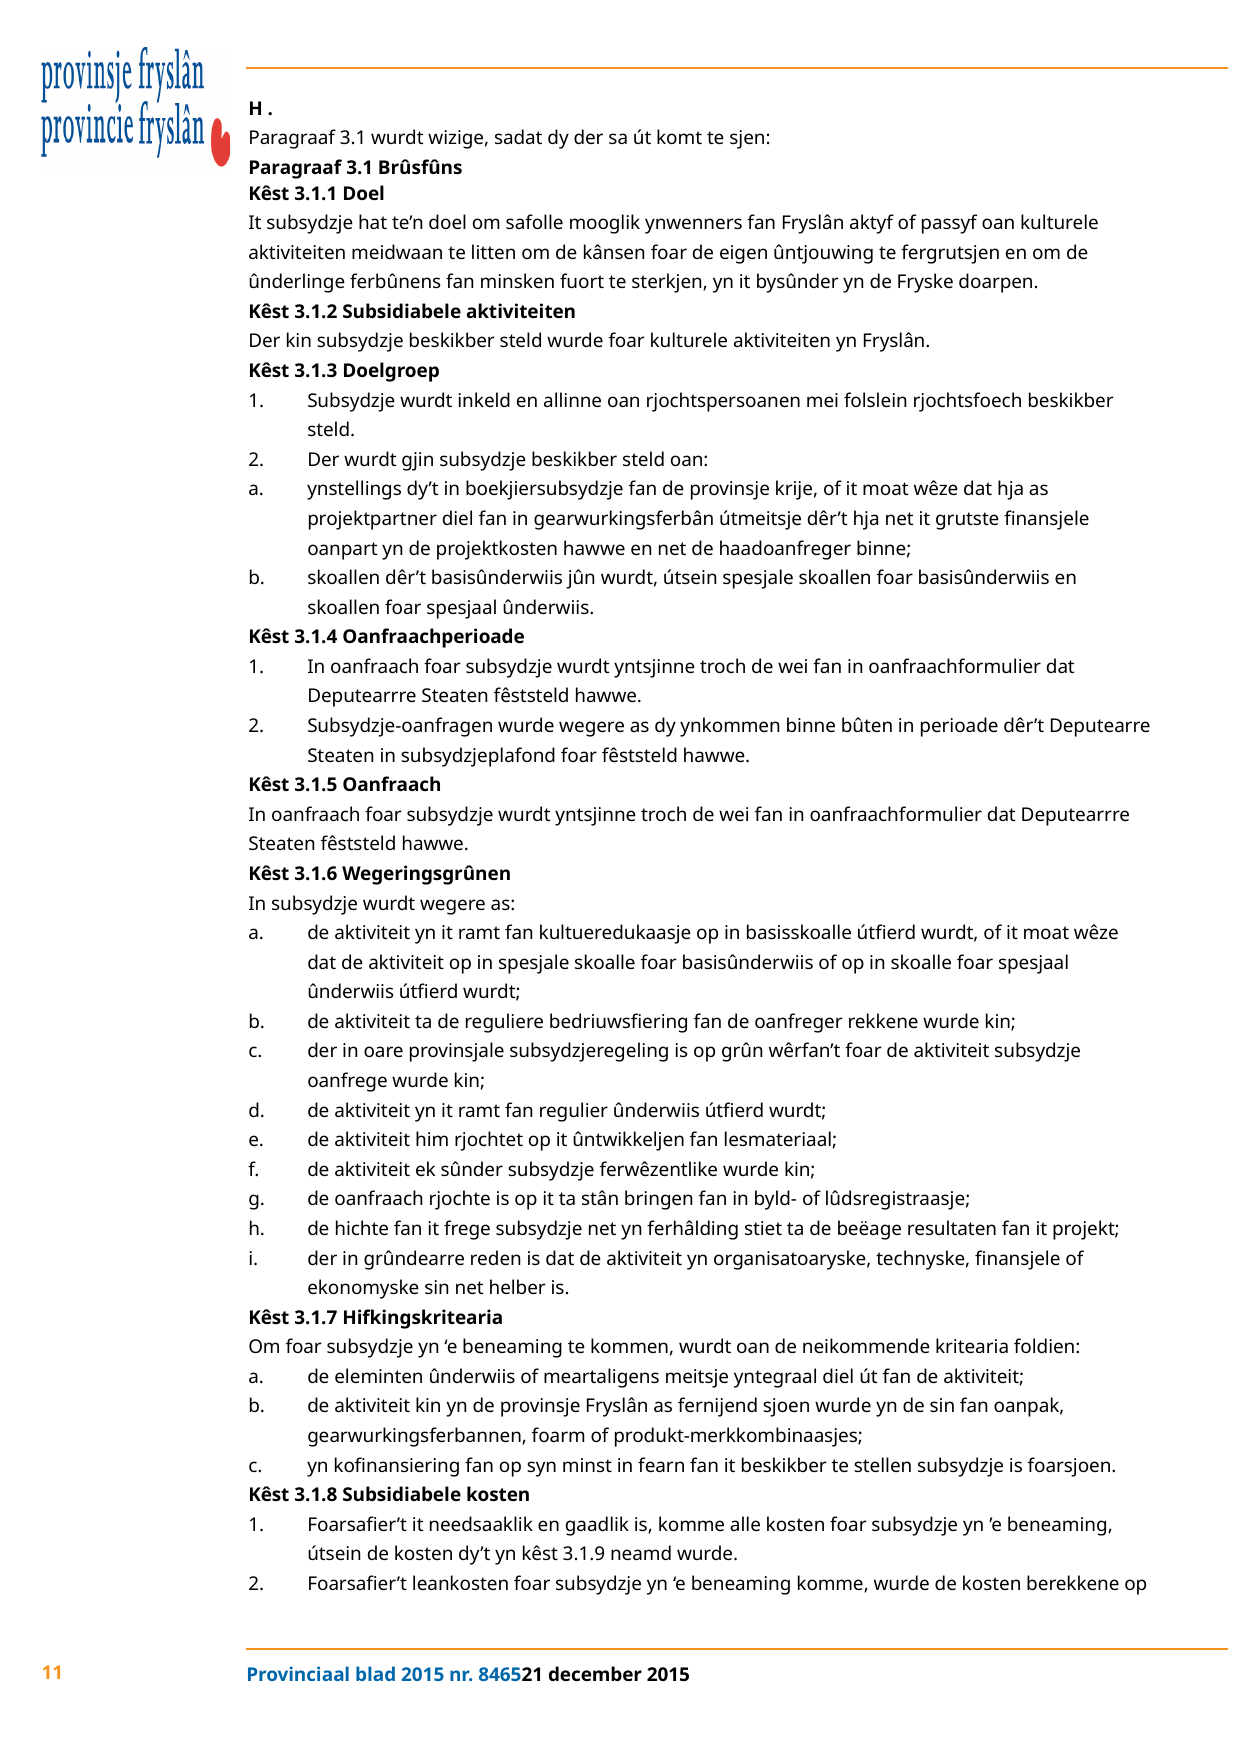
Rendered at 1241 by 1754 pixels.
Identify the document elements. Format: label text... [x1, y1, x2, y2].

list de aktiviteit yn it ramt fan kultueredukaasje op in basisskoalle útfierd wurdt, of it moat wêze dat de aktiviteit op in spesjale skoalle foar basisûnderwiis of op in skoalle foar spesjaal ûnderwiis útfierd wurdt; [248, 919, 1152, 1004]
list der in oare provinsjale subsydzjeregeling is op grûn wêrfan’t foar de aktiviteit subsydzje oanfrege wurde kin; [248, 1038, 1152, 1093]
text Der kin subsydzje beskikber steld wurde foar kulturele aktiviteiten yn Fryslân. [248, 328, 1152, 353]
list Foarsafier’t leankosten foar subsydzje yn ‘e beneaming komme, wurde de kosten berekkene op [248, 1570, 1152, 1596]
list Der wurdt gjin subsydzje beskikber steld oan: [248, 446, 1152, 472]
text Kêst 3.1.2 Subsidiabele aktiviteiten [248, 298, 1152, 324]
list de oanfraach rjochte is op it ta stân bringen fan in byld- of lûdsregistraasje; [248, 1186, 1152, 1211]
list de aktiviteit yn it ramt fan regulier ûnderwiis útfierd wurdt; [248, 1097, 1152, 1122]
list de hichte fan it frege subsydzje net yn ferhâlding stiet ta de beëage resultaten fan it projekt; [248, 1215, 1152, 1241]
text Kêst 3.1.6 Wegeringsgrûnen [248, 860, 1152, 886]
text In subsydzje wurdt wegere as: [248, 890, 1152, 915]
text H . [248, 95, 1152, 121]
list de eleminten ûnderwiis of meartaligens meitsje yntegraal diel út fan de aktiviteit; [248, 1363, 1152, 1389]
text Kêst 3.1.8 Subsidiabele kosten [248, 1481, 1152, 1507]
list de aktiviteit ek sûnder subsydzje ferwêzentlike wurde kin; [248, 1156, 1152, 1182]
text In oanfraach foar subsydzje wurdt yntsjinne troch de wei fan in oanfraachformulier dat Deputearrre Steaten fêststeld hawwe. [248, 801, 1152, 856]
list yn kofinansiering fan op syn minst in fearn fan it beskikber te stellen subsydzje is foarsjoen. [248, 1452, 1152, 1477]
text It subsydzje hat te’n doel om safolle mooglik ynwenners fan Fryslân aktyf of passyf oan kulturele aktiviteiten meidwaan te litten om de kânsen foar de eigen ûntjouwing te fergrutsjen en om de ûnderlinge ferbûnens fan minsken fuort te sterkjen, yn it bysûnder yn de Fryske doarpen. [248, 209, 1152, 294]
list Subsydzje wurdt inkeld en allinne oan rjochtspersoanen mei folslein rjochtsfoech beskikber steld. [248, 387, 1152, 442]
text Kêst 3.1.7 Hifkingskritearia [248, 1304, 1152, 1329]
list skoallen dêr’t basisûnderwiis jûn wurdt, útsein spesjale skoallen foar basisûnderwiis en skoallen foar spesjaal ûnderwiis. [248, 564, 1152, 619]
list Subsydzje-oanfragen wurde wegere as dy ynkommen binne bûten in perioade dêr’t Deputearre Steaten in subsydzjeplafond foar fêststeld hawwe. [248, 712, 1152, 767]
list de aktiviteit kin yn de provinsje Fryslân as fernijend sjoen wurde yn de sin fan oanpak, gearwurkingsferbannen, foarm of produkt-merkkombinaasjes; [248, 1393, 1152, 1448]
text Om foar subsydzje yn ‘e beneaming te kommen, wurdt oan de neikommende kritearia foldien: [248, 1333, 1152, 1359]
list der in grûndearre reden is dat de aktiviteit yn organisatoaryske, technyske, finansjele of ekonomyske sin net helber is. [248, 1245, 1152, 1300]
text Kêst 3.1.3 Doelgroep [248, 357, 1152, 383]
text Kêst 3.1.4 Oanfraachperioade [248, 623, 1152, 649]
list In oanfraach foar subsydzje wurdt yntsjinne troch de wei fan in oanfraachformulier dat Deputearrre Steaten fêststeld hawwe. [248, 653, 1152, 708]
list de aktiviteit ta de reguliere bedriuwsfiering fan de oanfreger rekkene wurde kin; [248, 1008, 1152, 1034]
list Foarsafier’t it needsaaklik en gaadlik is, komme alle kosten foar subsydzje yn ’e beneaming, útsein de kosten dy’t yn kêst 3.1.9 neamd wurde. [248, 1511, 1152, 1566]
text Paragraaf 3.1 Brûsfûns [248, 154, 1152, 180]
text Paragraaf 3.1 wurdt wizige, sadat dy der sa út komt te sjen: [248, 124, 1152, 150]
list ynstellings dy’t in boekjiersubsydzje fan de provinsje krije, of it moat wêze dat hja as projektpartner diel fan in gearwurkingsferbân útmeitsje dêr’t hja net it grutste finansjele oanpart yn de projektkosten hawwe en net de haadoanfreger binne; [248, 476, 1152, 560]
text Kêst 3.1.1 Doel [248, 180, 1152, 205]
list de aktiviteit him rjochtet op it ûntwikkeljen fan lesmateriaal; [248, 1126, 1152, 1152]
picture [41, 47, 231, 172]
text Kêst 3.1.5 Oanfraach [248, 771, 1152, 797]
